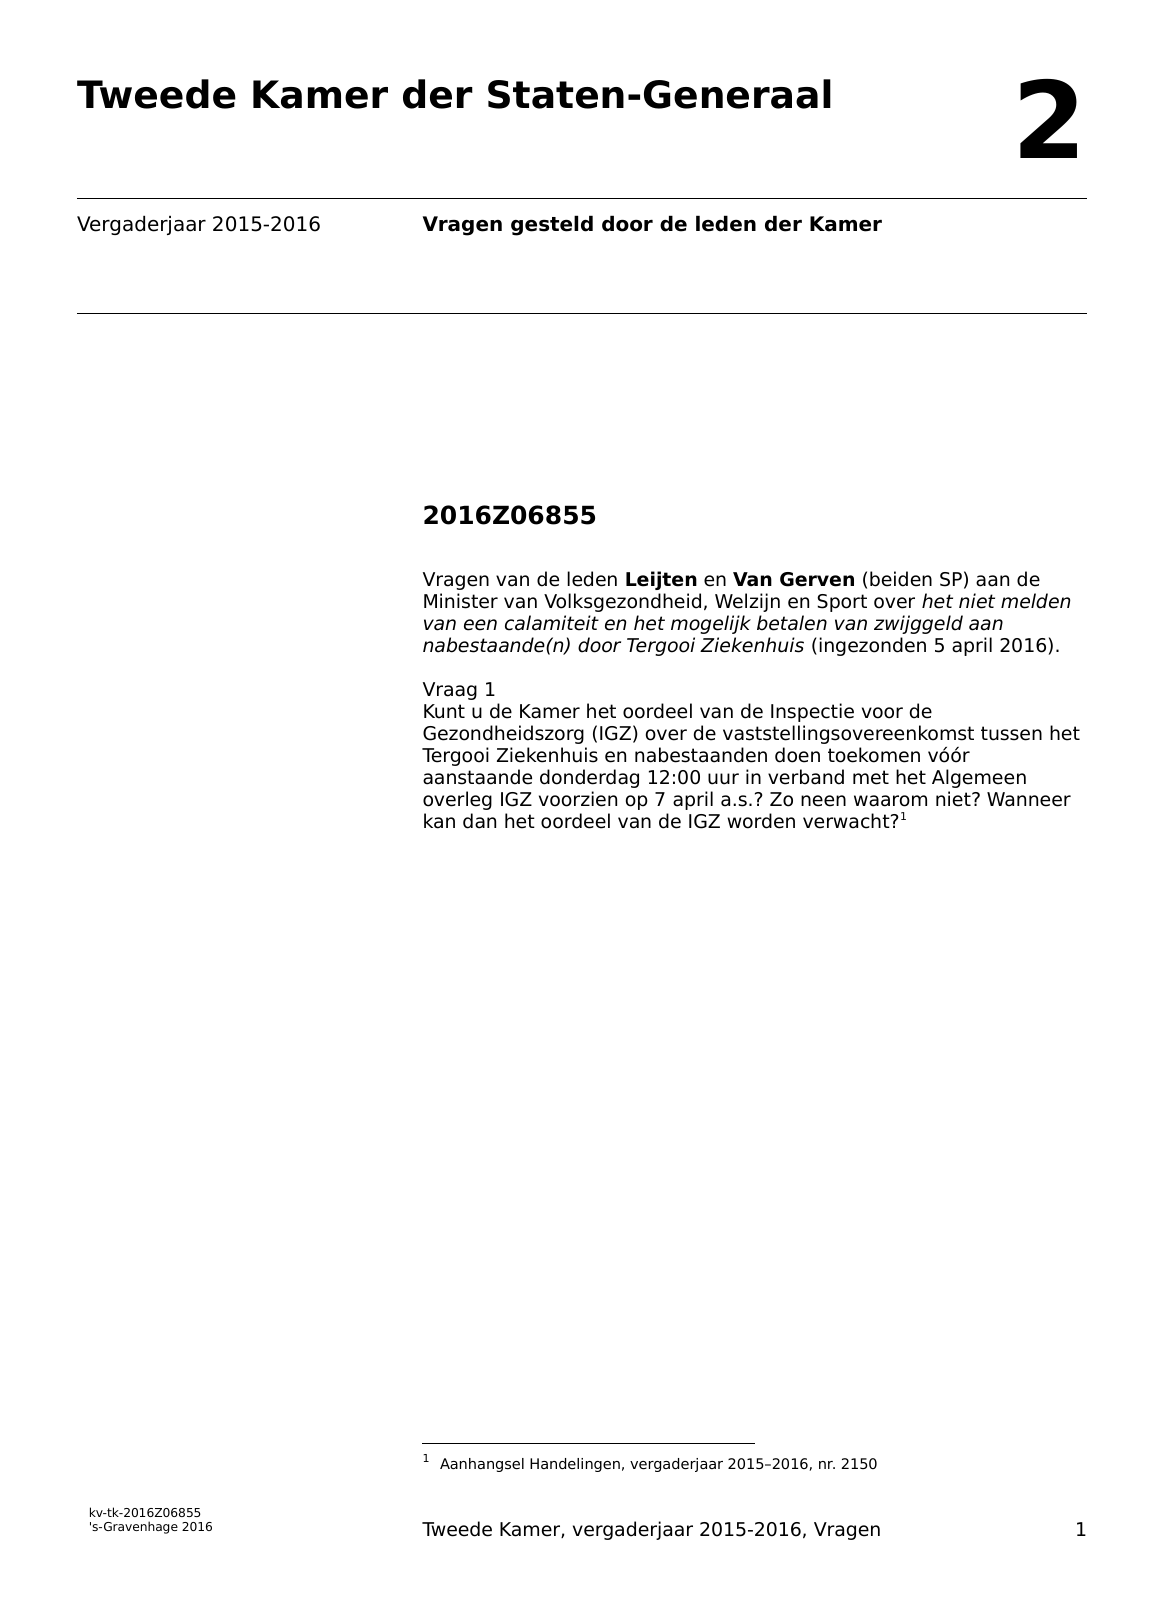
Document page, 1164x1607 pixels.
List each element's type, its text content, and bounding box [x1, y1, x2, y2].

text Aanhangsel Handelingen, vergaderjaar 2015–2016, nr. 2150 [422, 1452, 1087, 1474]
text 2016Z06855 [422, 501, 1087, 531]
text kv-tk-2016Z06855 [88, 1506, 323, 1520]
table_header 2 [886, 59, 1087, 198]
table_header Tweede Kamer der Staten-Generaal [77, 59, 886, 198]
text Vragen van de leden Leijten en Van Gerven (beiden SP) aan de Minister van Volksgezondheid, Welzijn en Sport over het niet melden van een calamiteit en het mogelijk betalen van zwijggeld aan nabestaande(n) door Tergooi Ziekenhuis (ingezonden 5 april 2016). [422, 569, 1087, 657]
table_cell Vergaderjaar 2015-2016 [77, 199, 422, 313]
text Kunt u de Kamer het oordeel van de Inspectie voor de Gezondheidszorg (IGZ) over de vaststellingsovereenkomst tussen het Tergooi Ziekenhuis en nabestaanden doen toekomen vóór aanstaande donderdag 12:00 uur in verband met het Algemeen overleg IGZ voorzien op 7 april a.s.? Zo neen waarom niet? Wanneer kan dan het oordeel van de IGZ worden verwacht? [422, 701, 1087, 833]
table_cell Vragen gesteld door de leden der Kamer [422, 199, 1087, 313]
text Vraag 1 [422, 679, 1087, 701]
text 's-Gravenhage 2016 [88, 1520, 323, 1534]
